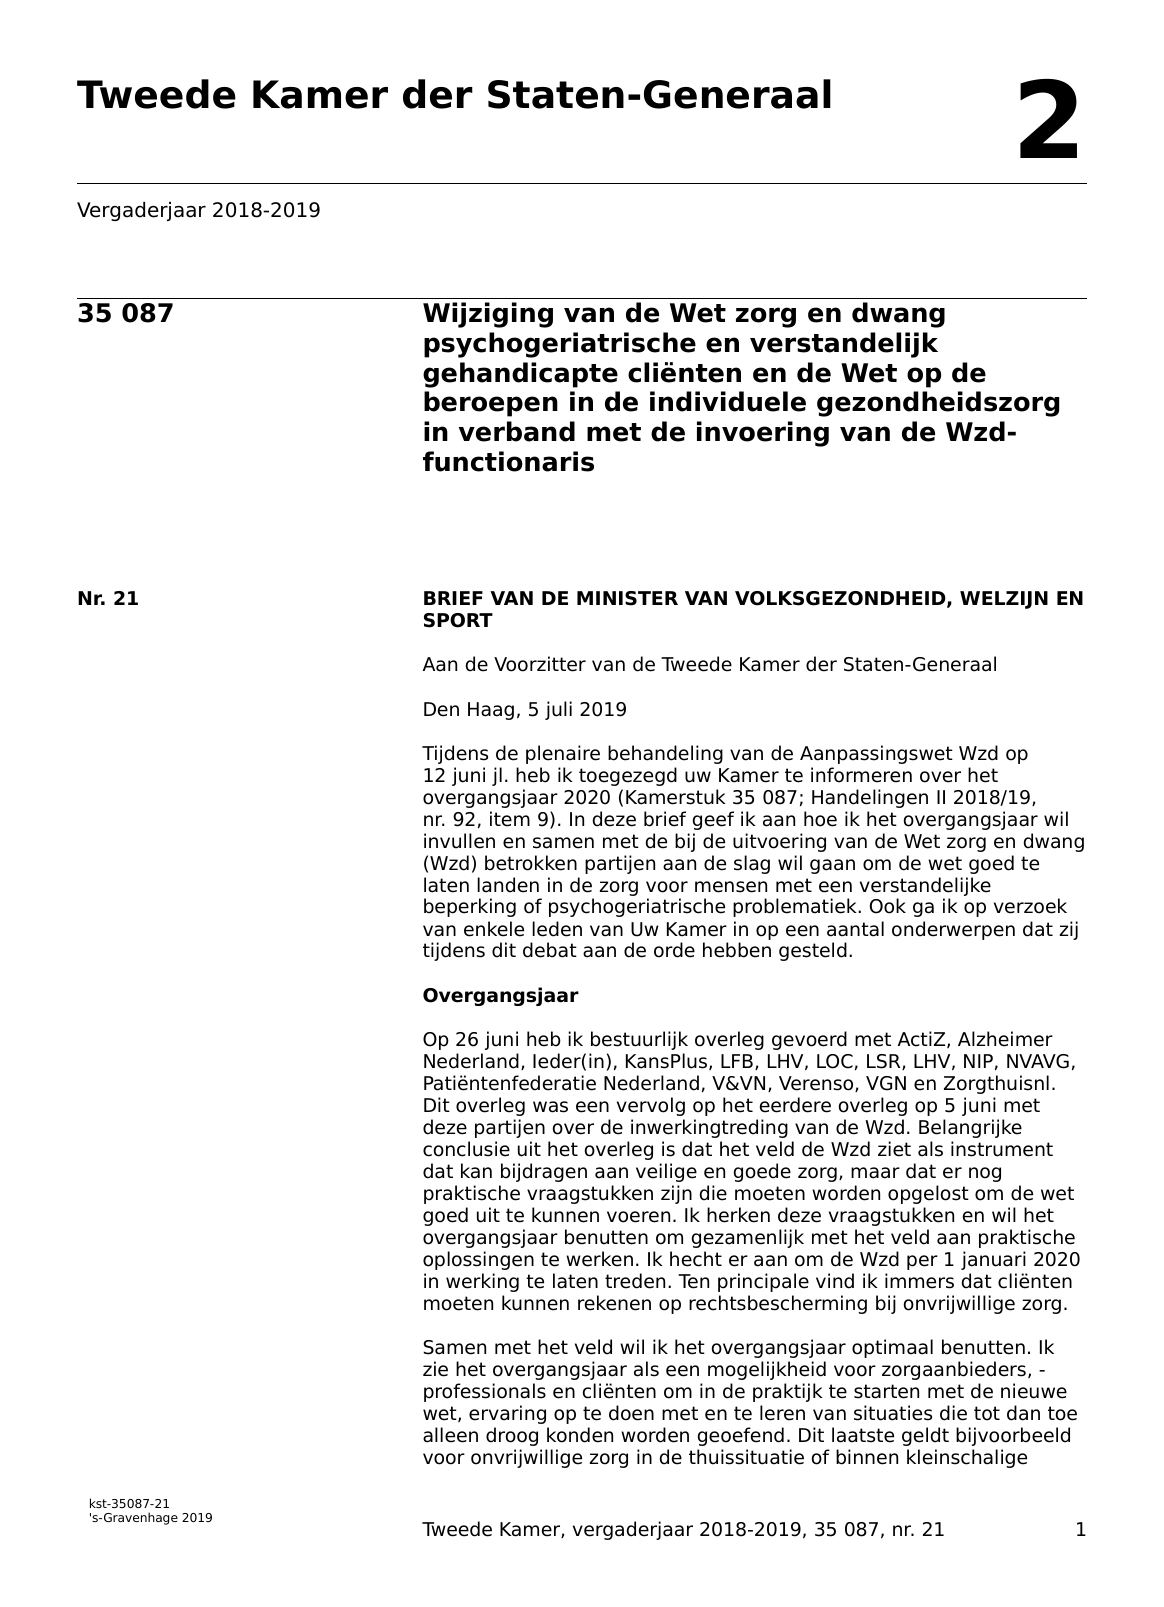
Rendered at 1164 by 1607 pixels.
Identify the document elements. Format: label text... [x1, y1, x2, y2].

subtitle Nr. 21 BRIEF VAN DE MINISTER VAN VOLKSGEZONDHEID, WELZIJN EN SPORT [77, 588, 1087, 632]
text 's-Gravenhage 2019 [88, 1511, 323, 1525]
text Tijdens de plenaire behandeling van de Aanpassingswet Wzd op 12 juni jl. heb ik toegezegd uw Kamer te informeren over het overgangsjaar 2020 (Kamerstuk 35 087; Handelingen II 2018/19, nr. 92, item 9). In deze brief geef ik aan hoe ik het overgangsjaar wil invullen en samen met de bij de uitvoering van de Wet zorg en dwang (Wzd) betrokken partijen aan de slag wil gaan om de wet goed te laten landen in de zorg voor mensen met een verstandelijke beperking of psychogeriatrische problematiek. Ook ga ik op verzoek van enkele leden van Uw Kamer in op een aantal onderwerpen dat zij tijdens dit debat aan de orde hebben gesteld. [422, 743, 1087, 962]
text Op 26 juni heb ik bestuurlijk overleg gevoerd met ActiZ, Alzheimer Nederland, Ieder(in), KansPlus, LFB, LHV, LOC, LSR, LHV, NIP, NVAVG, Patiëntenfederatie Nederland, V&VN, Verenso, VGN en Zorgthuisnl. Dit overleg was een vervolg op het eerdere overleg op 5 juni met deze partijen over de inwerkingtreding van de Wzd. Belangrijke conclusie uit het overleg is dat het veld de Wzd ziet als instrument dat kan bijdragen aan veilige en goede zorg, maar dat er nog praktische vraagstukken zijn die moeten worden opgelost om de wet goed uit te kunnen voeren. Ik herken deze vraagstukken en wil het overgangsjaar benutten om gezamenlijk met het veld aan praktische oplossingen te werken. Ik hecht er aan om de Wzd per 1 januari 2020 in werking te laten treden. Ten principale vind ik immers dat cliënten moeten kunnen rekenen op rechtsbescherming bij onvrijwillige zorg. [422, 1029, 1087, 1314]
text kst-35087-21 [88, 1497, 323, 1511]
table_header 2 [886, 59, 1087, 183]
text Aan de Voorzitter van de Tweede Kamer der Staten-Generaal [422, 654, 1087, 676]
text Samen met het veld wil ik het overgangsjaar optimaal benutten. Ik zie het overgangsjaar als een mogelijkheid voor zorgaanbieders, -professionals en cliënten om in de praktijk te starten met de nieuwe wet, ervaring op te doen met en te leren van situaties die tot dan toe alleen droog konden worden geoefend. Dit laatste geldt bijvoorbeeld voor onvrijwillige zorg in de thuissituatie of binnen kleinschalige [422, 1337, 1087, 1468]
text Den Haag, 5 juli 2019 [422, 698, 1087, 720]
table_cell Vergaderjaar 2018-2019 [77, 184, 1087, 298]
subtitle 35 087 Wijziging van de Wet zorg en dwang psychogeriatrische en verstandelijk gehandicapte cliënten en de Wet op de beroepen in de individuele gezondheidszorg in verband met de invoering van de Wzd-functionaris [77, 299, 1087, 477]
subtitle Overgangsjaar [422, 984, 1087, 1007]
table_header Tweede Kamer der Staten-Generaal [77, 59, 886, 183]
